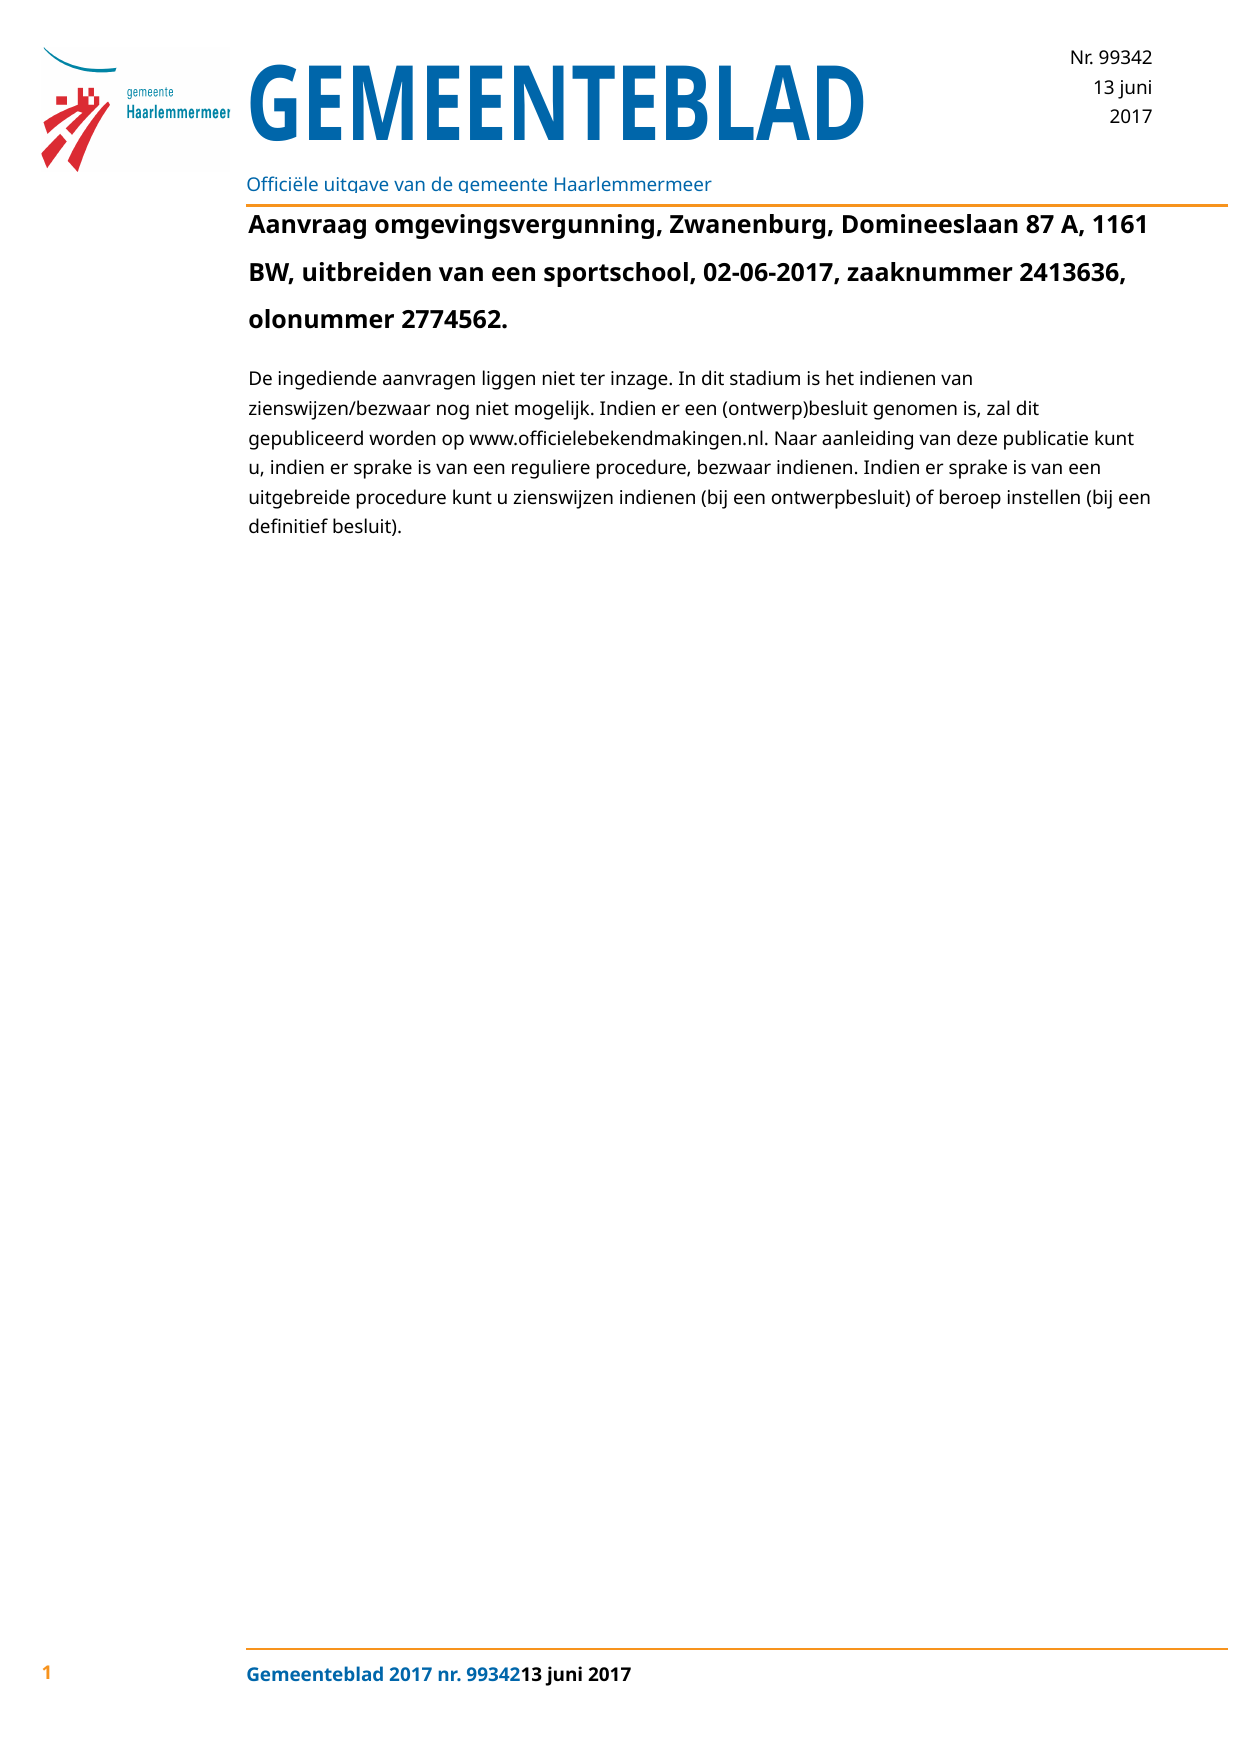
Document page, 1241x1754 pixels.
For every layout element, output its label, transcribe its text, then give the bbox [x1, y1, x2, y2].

text Aanvraag omgevingsvergunning, Zwanenburg, Domineeslaan 87 A, 1161 BW, uitbreiden van een sportschool, 02-06-2017, zaaknummer 2413636, olonummer 2774562. [248, 207, 1152, 336]
text De ingediende aanvragen liggen niet ter inzage. In dit stadium is het indienen van zienswijzen/bezwaar nog niet mogelijk. Indien er een (ontwerp)besluit genomen is, zal dit gepubliceerd worden op www.officielebekendmakingen.nl. Naar aanleiding van deze publicatie kunt u, indien er sprake is van een reguliere procedure, bezwaar indienen. Indien er sprake is van een uitgebreide procedure kunt u zienswijzen indienen (bij een ontwerpbesluit) of beroep instellen (bij een definitief besluit). [248, 366, 1152, 539]
picture [41, 47, 231, 172]
